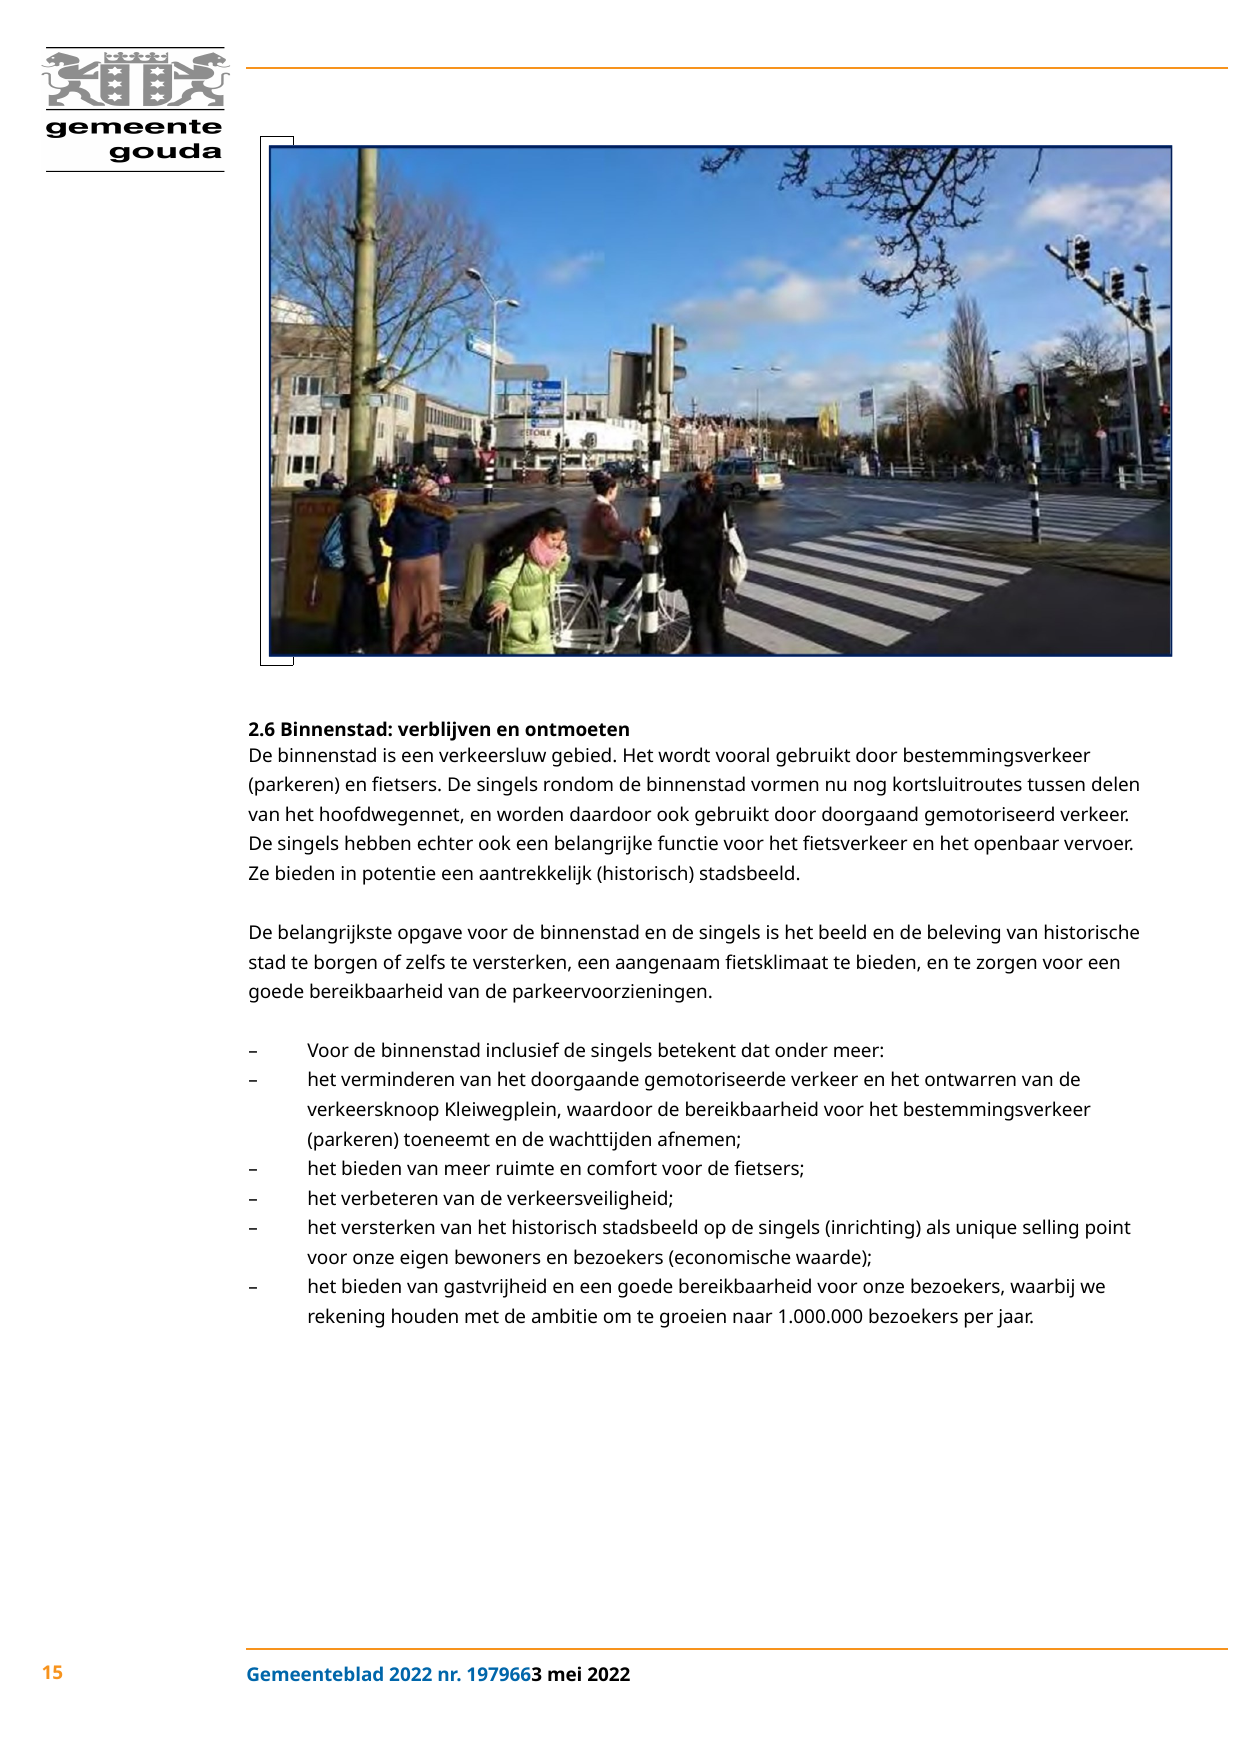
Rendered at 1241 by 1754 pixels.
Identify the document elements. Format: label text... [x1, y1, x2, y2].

list het bieden van meer ruimte en comfort voor de fietsers; [248, 1155, 1152, 1181]
text 2.6 Binnenstad: verblijven en ontmoeten [248, 716, 1152, 742]
list het bieden van gastvrijheid en een goede bereikbaarheid voor onze bezoekers, waarbij we rekening houden met de ambitie om te groeien naar 1.000.000 bezoekers per jaar. [248, 1274, 1152, 1329]
picture [41, 47, 231, 172]
picture [268, 145, 1173, 657]
list het verminderen van het doorgaande gemotoriseerde verkeer en het ontwarren van de verkeersknoop Kleiwegplein, waardoor de bereikbaarheid voor het bestemmingsverkeer (parkeren) toeneemt en de wachttijden afnemen; [248, 1067, 1152, 1152]
list Voor de binnenstad inclusief de singels betekent dat onder meer: [248, 1037, 1152, 1063]
text De binnenstad is een verkeersluw gebied. Het wordt vooral gebruikt door bestemmingsverkeer (parkeren) en fietsers. De singels rondom de binnenstad vormen nu nog kortsluitroutes tussen delen van het hoofdwegennet, en worden daardoor ook gebruikt door doorgaand gemotoriseerd verkeer. De singels hebben echter ook een belangrijke functie voor het fietsverkeer en het openbaar vervoer. Ze bieden in potentie een aantrekkelijk (historisch) stadsbeeld. [248, 742, 1152, 886]
table_header De belangrijkste opgave voor de binnenstad en de singels is het beeld en de beleving van historische stad te borgen of zelfs te versterken, een aangenaam fietsklimaat te bieden, en te zorgen voor een goede bereikbaarheid van de parkeervoorzieningen. [248, 919, 1152, 1004]
list het verbeteren van de verkeersveiligheid; [248, 1185, 1152, 1211]
list het versterken van het historisch stadsbeeld op de singels (inrichting) als unique selling point voor onze eigen bewoners en bezoekers (economische waarde); [248, 1214, 1152, 1270]
